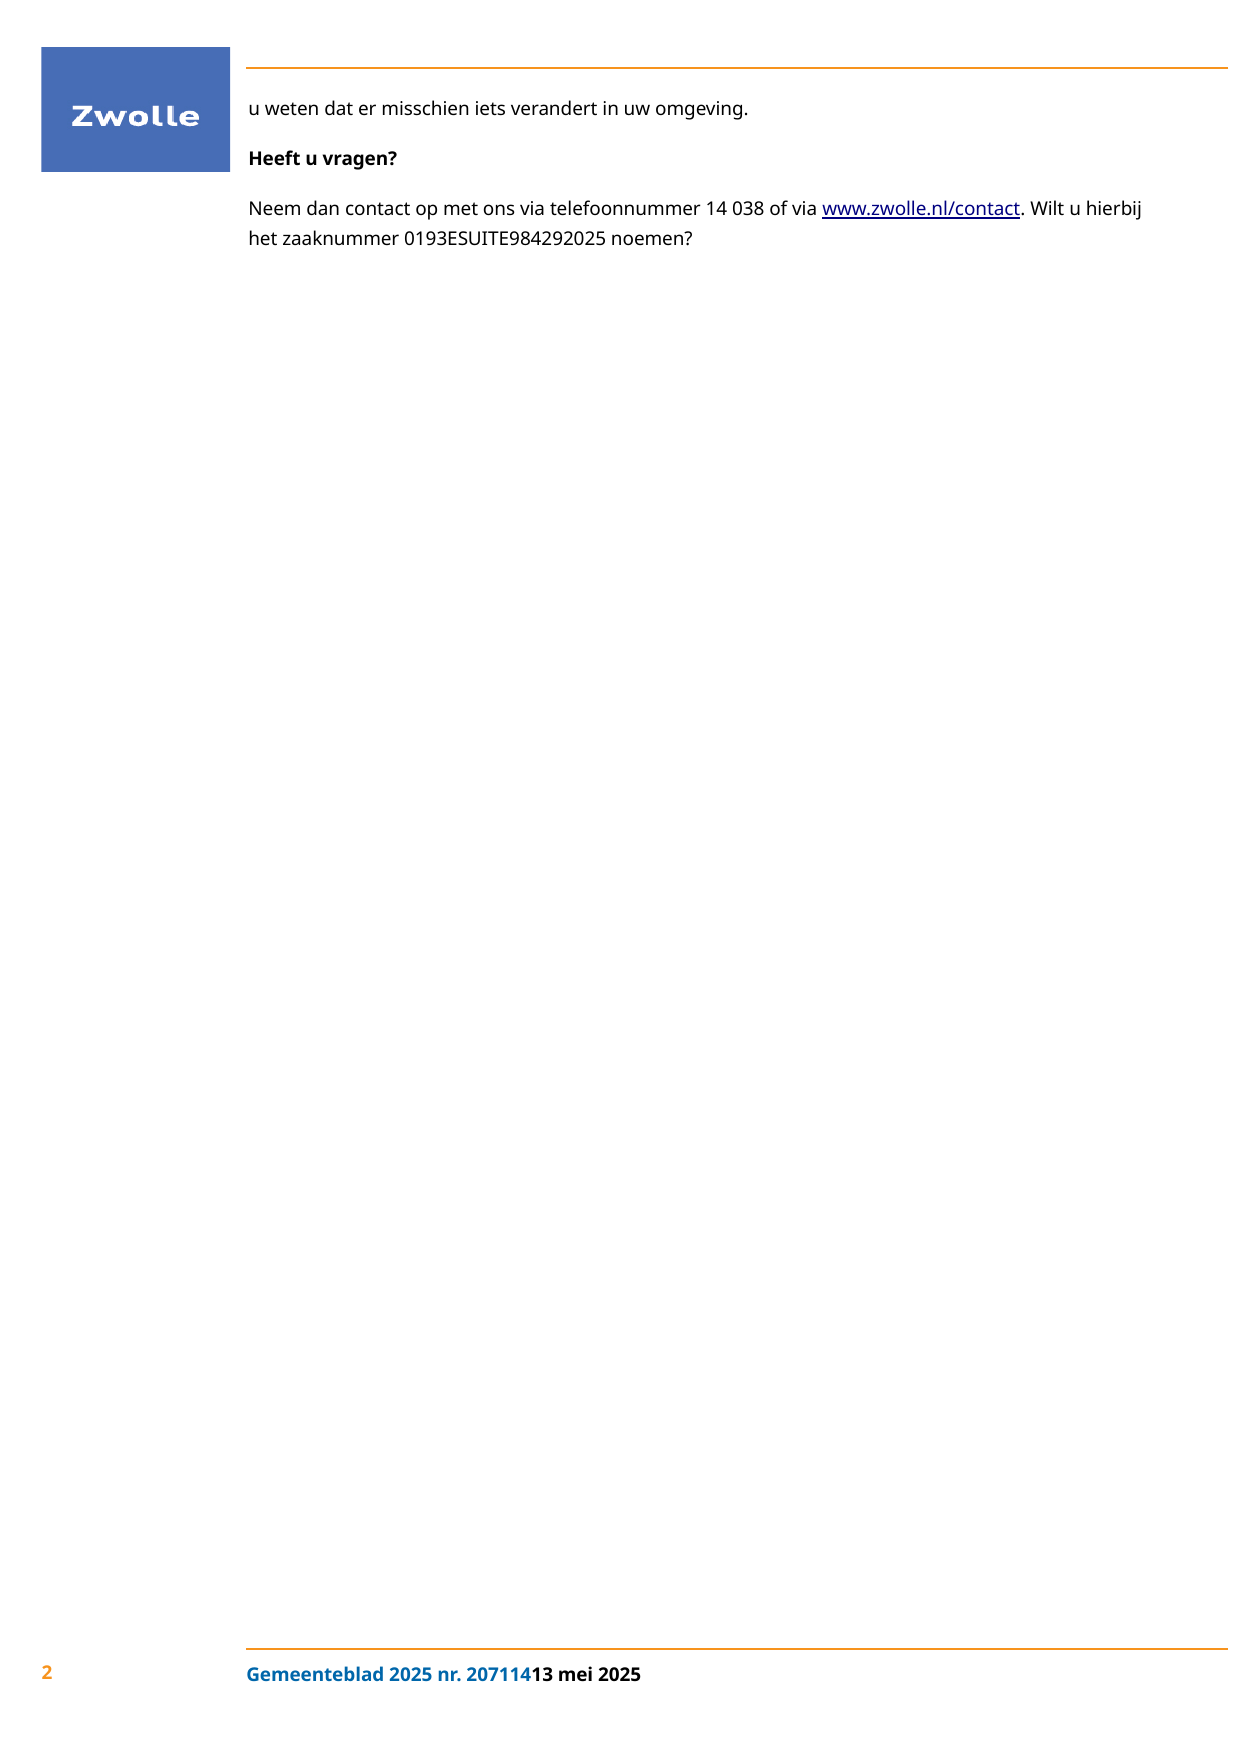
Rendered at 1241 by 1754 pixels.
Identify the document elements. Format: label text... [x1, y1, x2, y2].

text u weten dat er misschien iets verandert in uw omgeving. [248, 95, 1152, 121]
picture [41, 47, 231, 172]
text Neem dan contact op met ons via telefoonnummer 14 038 of via www.zwolle.nl/contact. Wilt u hierbij het zaaknummer 0193ESUITE984292025 noemen? [248, 196, 1152, 251]
text Heeft u vragen? [248, 145, 1152, 171]
